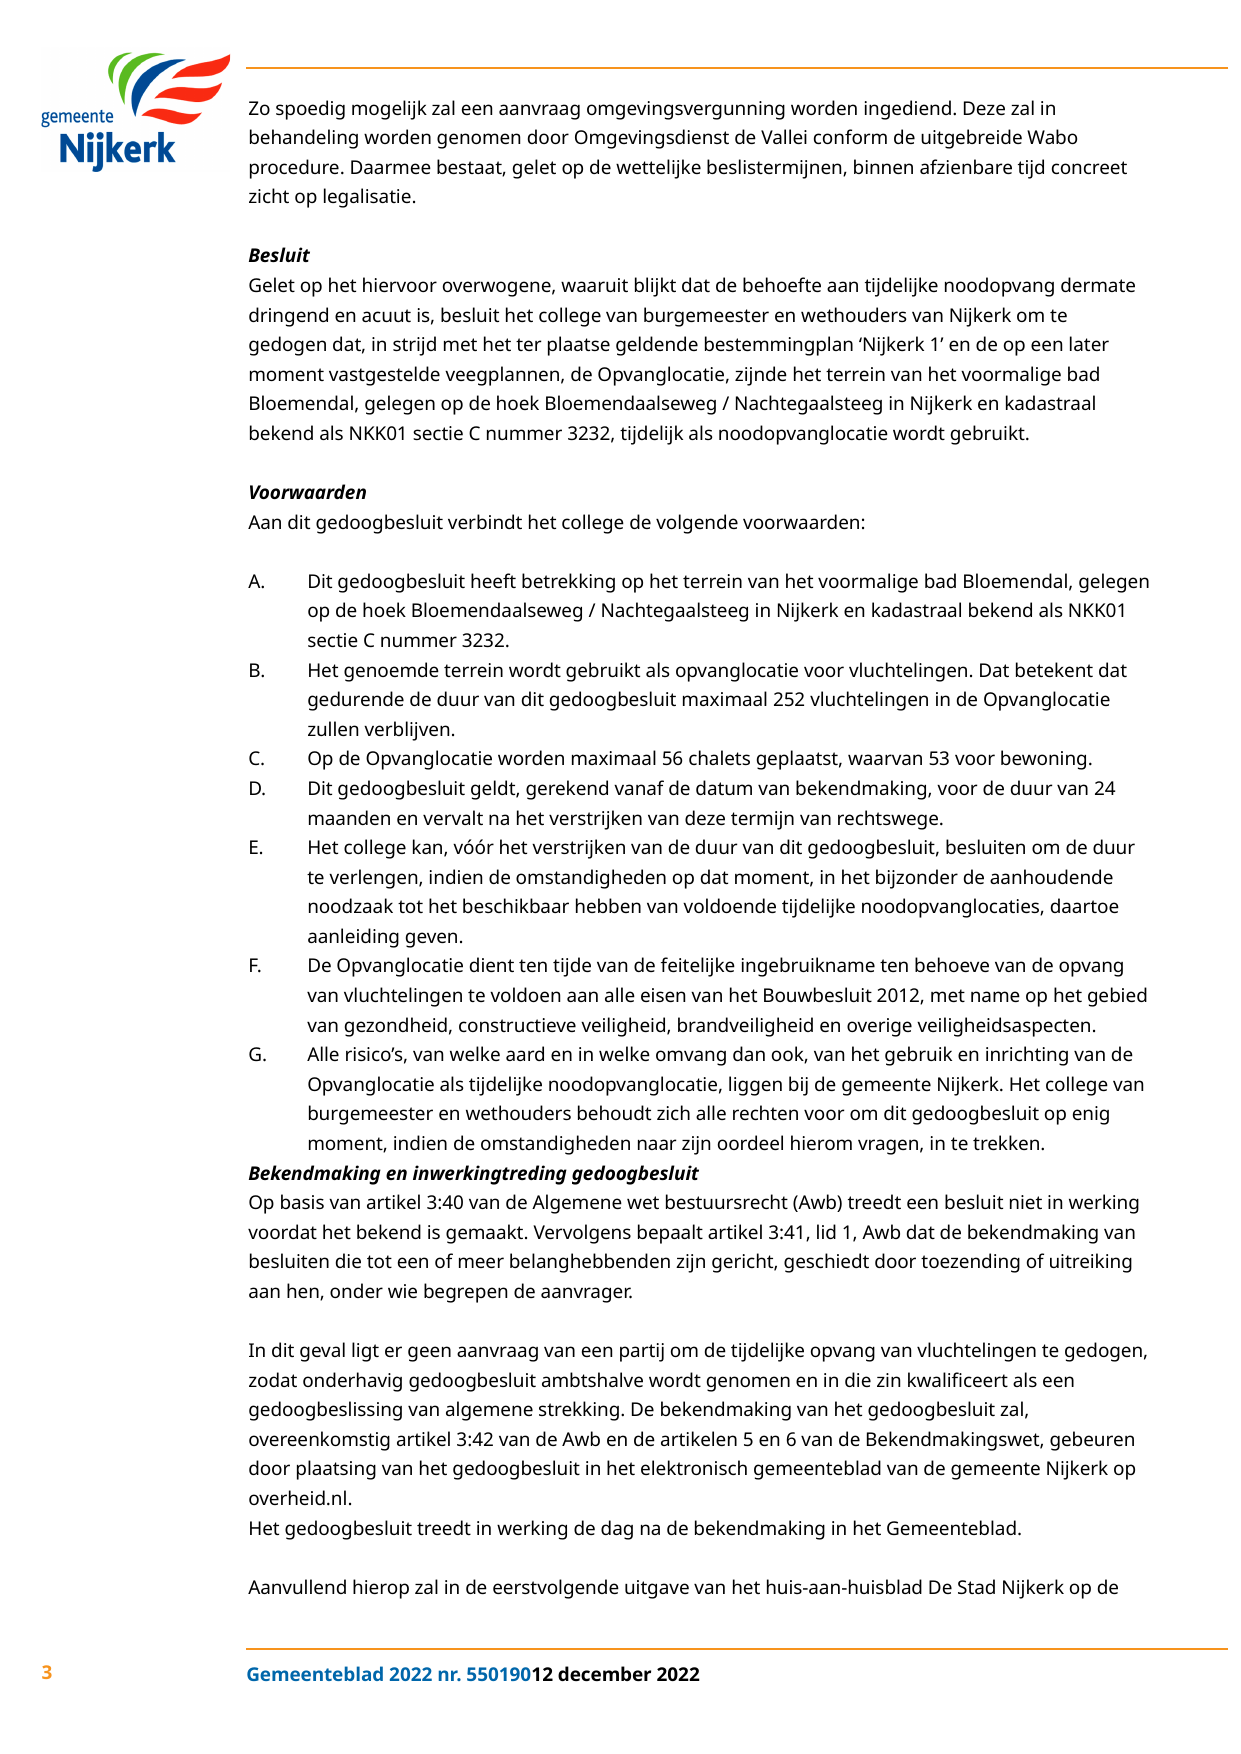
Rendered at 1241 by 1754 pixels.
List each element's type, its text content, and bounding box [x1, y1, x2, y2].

text Aan dit gedoogbesluit verbindt het college de volgende voorwaarden: [248, 509, 1152, 535]
list Dit gedoogbesluit heeft betrekking op het terrein van het voormalige bad Bloemendal, gelegen op de hoek Bloemendaalseweg / Nachtegaalsteeg in Nijkerk en kadastraal bekend als NKK01 sectie C nummer 3232. [248, 568, 1152, 653]
list Alle risico’s, van welke aard en in welke omvang dan ook, van het gebruik en inrichting van de Opvanglocatie als tijdelijke noodopvanglocatie, liggen bij de gemeente Nijkerk. Het college van burgemeester en wethouders behoudt zich alle rechten voor om dit gedoogbesluit op enig moment, indien de omstandigheden naar zijn oordeel hierom vragen, in te trekken. [248, 1041, 1152, 1156]
list De Opvanglocatie dient ten tijde van de feitelijke ingebruikname ten behoeve van de opvang van vluchtelingen te voldoen aan alle eisen van het Bouwbesluit 2012, met name op het gebied van gezondheid, constructieve veiligheid, brandveiligheid en overige veiligheidsaspecten. [248, 953, 1152, 1038]
text Zo spoedig mogelijk zal een aanvraag omgevingsvergunning worden ingediend. Deze zal in behandeling worden genomen door Omgevingsdienst de Vallei conform de uitgebreide Wabo procedure. Daarmee bestaat, gelet op de wettelijke beslistermijnen, binnen afzienbare tijd concreet zicht op legalisatie. [248, 95, 1152, 209]
text Besluit [248, 243, 1152, 268]
picture [41, 47, 231, 172]
text Voorwaarden [248, 479, 1152, 505]
text Het gedoogbesluit treedt in werking de dag na de bekendmaking in het Gemeenteblad. [248, 1515, 1152, 1541]
text Gelet op het hiervoor overwogene, waaruit blijkt dat de behoefte aan tijdelijke noodopvang dermate dringend en acuut is, besluit het college van burgemeester en wethouders van Nijkerk om te gedogen dat, in strijd met het ter plaatse geldende bestemmingplan ‘Nijkerk 1’ en de op een later moment vastgestelde veegplannen, de Opvanglocatie, zijnde het terrein van het voormalige bad Bloemendal, gelegen op de hoek Bloemendaalseweg / Nachtegaalsteeg in Nijkerk en kadastraal bekend als NKK01 sectie C nummer 3232, tijdelijk als noodopvanglocatie wordt gebruikt. [248, 272, 1152, 446]
text Bekendmaking en inwerkingtreding gedoogbesluit [248, 1160, 1152, 1186]
text In dit geval ligt er geen aanvraag van een partij om de tijdelijke opvang van vluchtelingen te gedogen, zodat onderhavig gedoogbesluit ambtshalve wordt genomen en in die zin kwalificeert als een gedoogbeslissing van algemene strekking. De bekendmaking van het gedoogbesluit zal, overeenkomstig artikel 3:42 van de Awb en de artikelen 5 en 6 van de Bekendmakingswet, gebeuren door plaatsing van het gedoogbesluit in het elektronisch gemeenteblad van de gemeente Nijkerk op overheid.nl. [248, 1337, 1152, 1511]
list Op de Opvanglocatie worden maximaal 56 chalets geplaatst, waarvan 53 voor bewoning. [248, 746, 1152, 771]
list Het genoemde terrein wordt gebruikt als opvanglocatie voor vluchtelingen. Dat betekent dat gedurende de duur van dit gedoogbesluit maximaal 252 vluchtelingen in de Opvanglocatie zullen verblijven. [248, 657, 1152, 742]
list Dit gedoogbesluit geldt, gerekend vanaf de datum van bekendmaking, voor de duur van 24 maanden en vervalt na het verstrijken van deze termijn van rechtswege. [248, 775, 1152, 831]
text Op basis van artikel 3:40 van de Algemene wet bestuursrecht (Awb) treedt een besluit niet in werking voordat het bekend is gemaakt. Vervolgens bepaalt artikel 3:41, lid 1, Awb dat de bekendmaking van besluiten die tot een of meer belanghebbenden zijn gericht, geschiedt door toezending of uitreiking aan hen, onder wie begrepen de aanvrager. [248, 1189, 1152, 1304]
list Het college kan, vóór het verstrijken van de duur van dit gedoogbesluit, besluiten om de duur te verlengen, indien de omstandigheden op dat moment, in het bijzonder de aanhoudende noodzaak tot het beschikbaar hebben van voldoende tijdelijke noodopvanglocaties, daartoe aanleiding geven. [248, 834, 1152, 949]
text Aanvullend hierop zal in de eerstvolgende uitgave van het huis-aan-huisblad De Stad Nijkerk op de [248, 1574, 1152, 1600]
